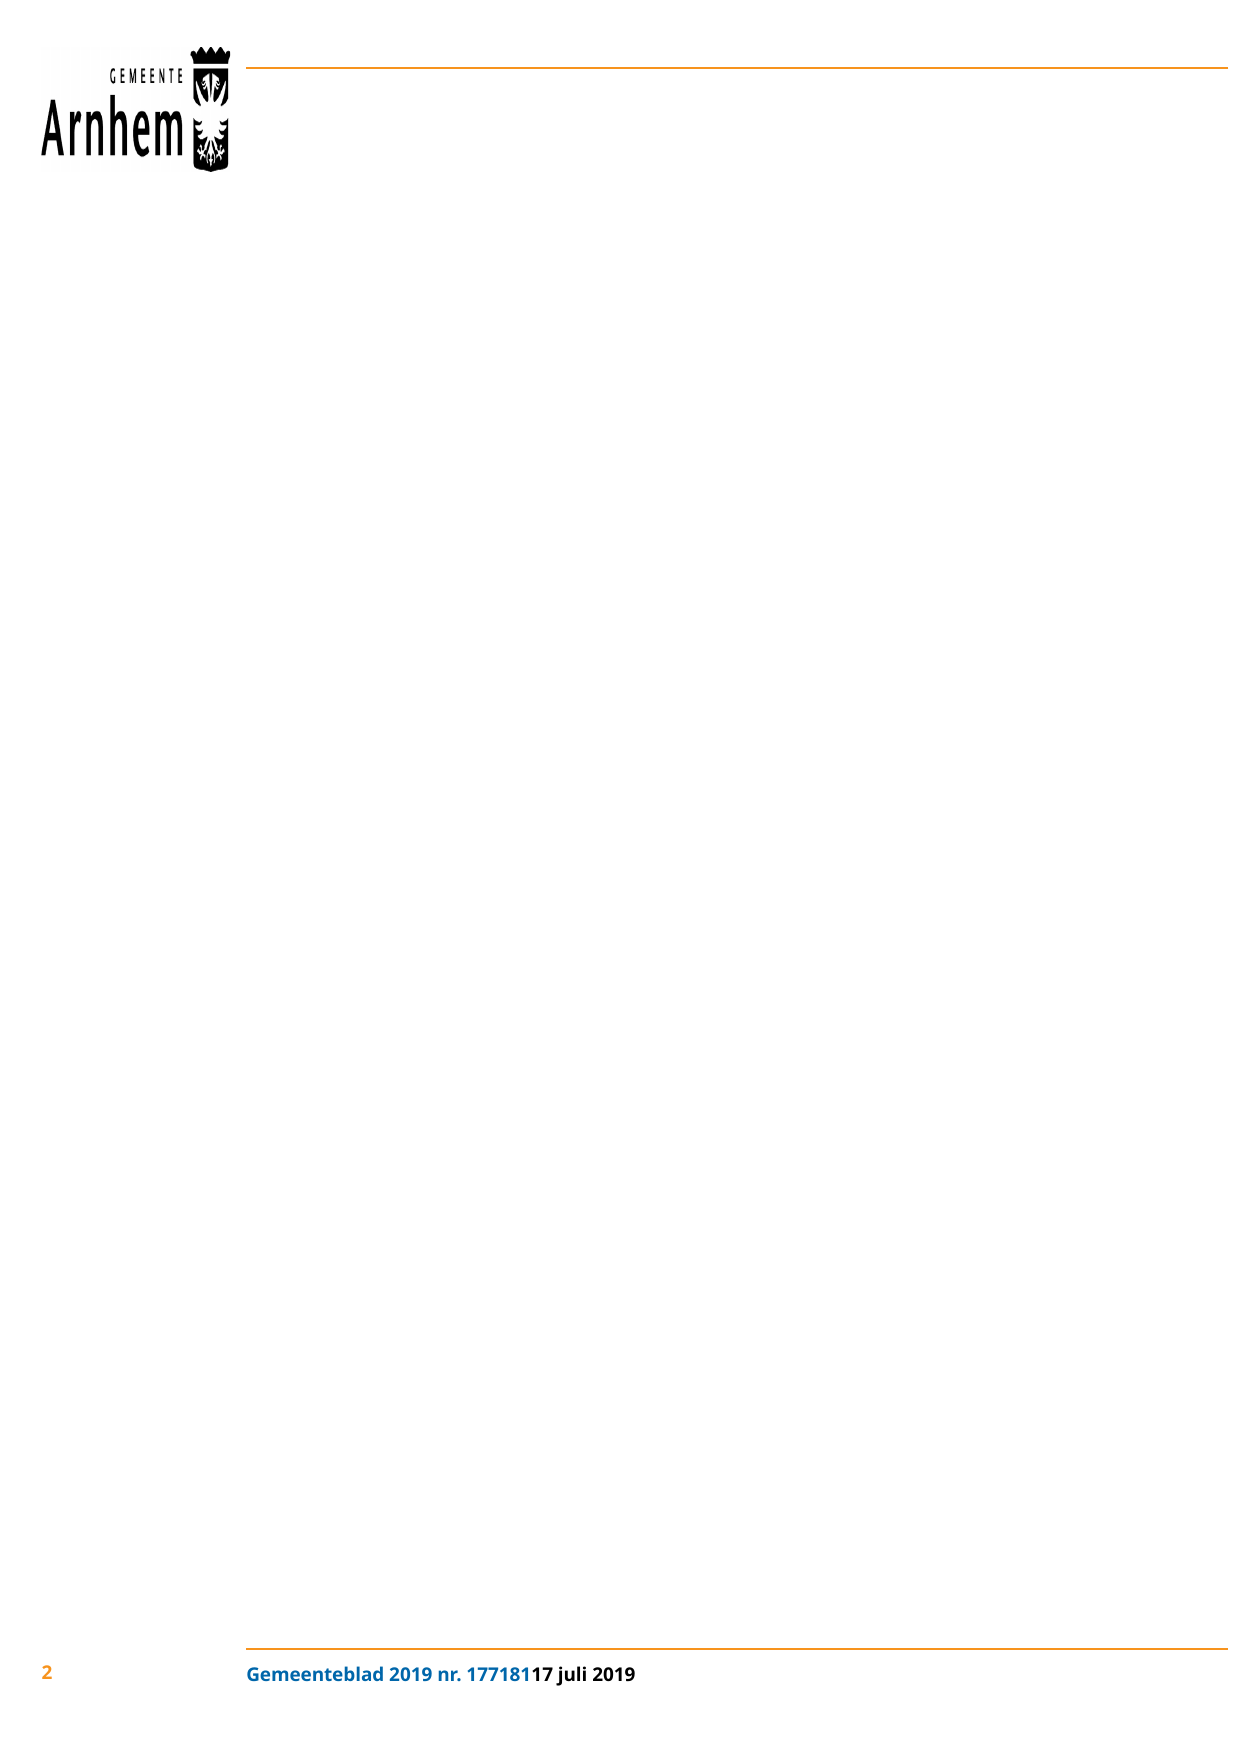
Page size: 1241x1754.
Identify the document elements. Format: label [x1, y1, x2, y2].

picture [41, 47, 231, 172]
